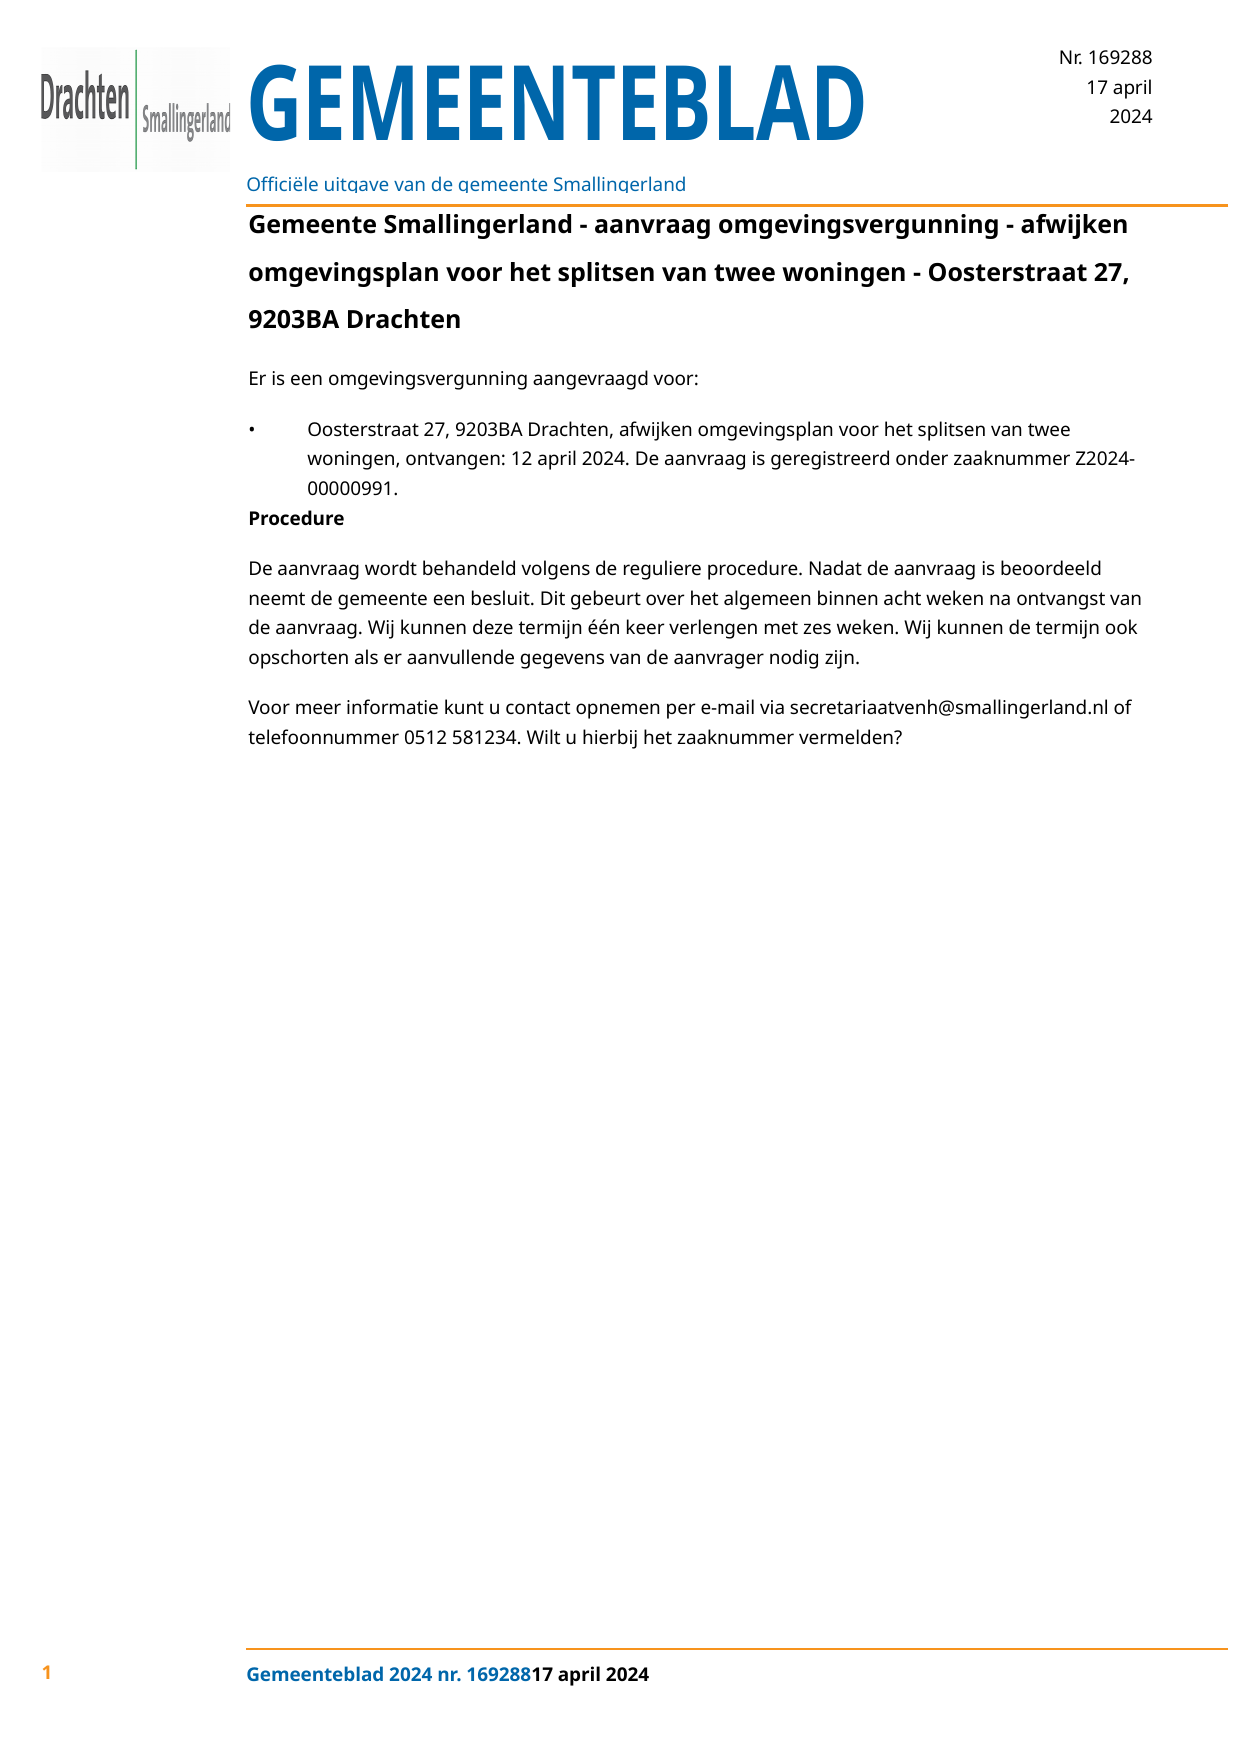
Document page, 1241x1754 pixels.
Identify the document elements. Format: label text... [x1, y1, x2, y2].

text Voor meer informatie kunt u contact opnemen per e-mail via secretariaatvenh@smallingerland.nl of telefoonnummer 0512 581234. Wilt u hierbij het zaaknummer vermelden? [248, 694, 1152, 749]
list Oosterstraat 27, 9203BA Drachten, afwijken omgevingsplan voor het splitsen van twee woningen, ontvangen: 12 april 2024. De aanvraag is geregistreerd onder zaaknummer Z2024-00000991. [248, 416, 1152, 501]
picture [41, 47, 231, 172]
text Procedure [248, 505, 1152, 530]
text Er is een omgevingsvergunning aangevraagd voor: [248, 366, 1152, 391]
text Gemeente Smallingerland - aanvraag omgevingsvergunning - afwijken omgevingsplan voor het splitsen van twee woningen - Oosterstraat 27, 9203BA Drachten [248, 207, 1152, 336]
text De aanvraag wordt behandeld volgens de reguliere procedure. Nadat de aanvraag is beoordeeld neemt de gemeente een besluit. Dit gebeurt over het algemeen binnen acht weken na ontvangst van de aanvraag. Wij kunnen deze termijn één keer verlengen met zes weken. Wij kunnen de termijn ook opschorten als er aanvullende gegevens van de aanvrager nodig zijn. [248, 555, 1152, 669]
